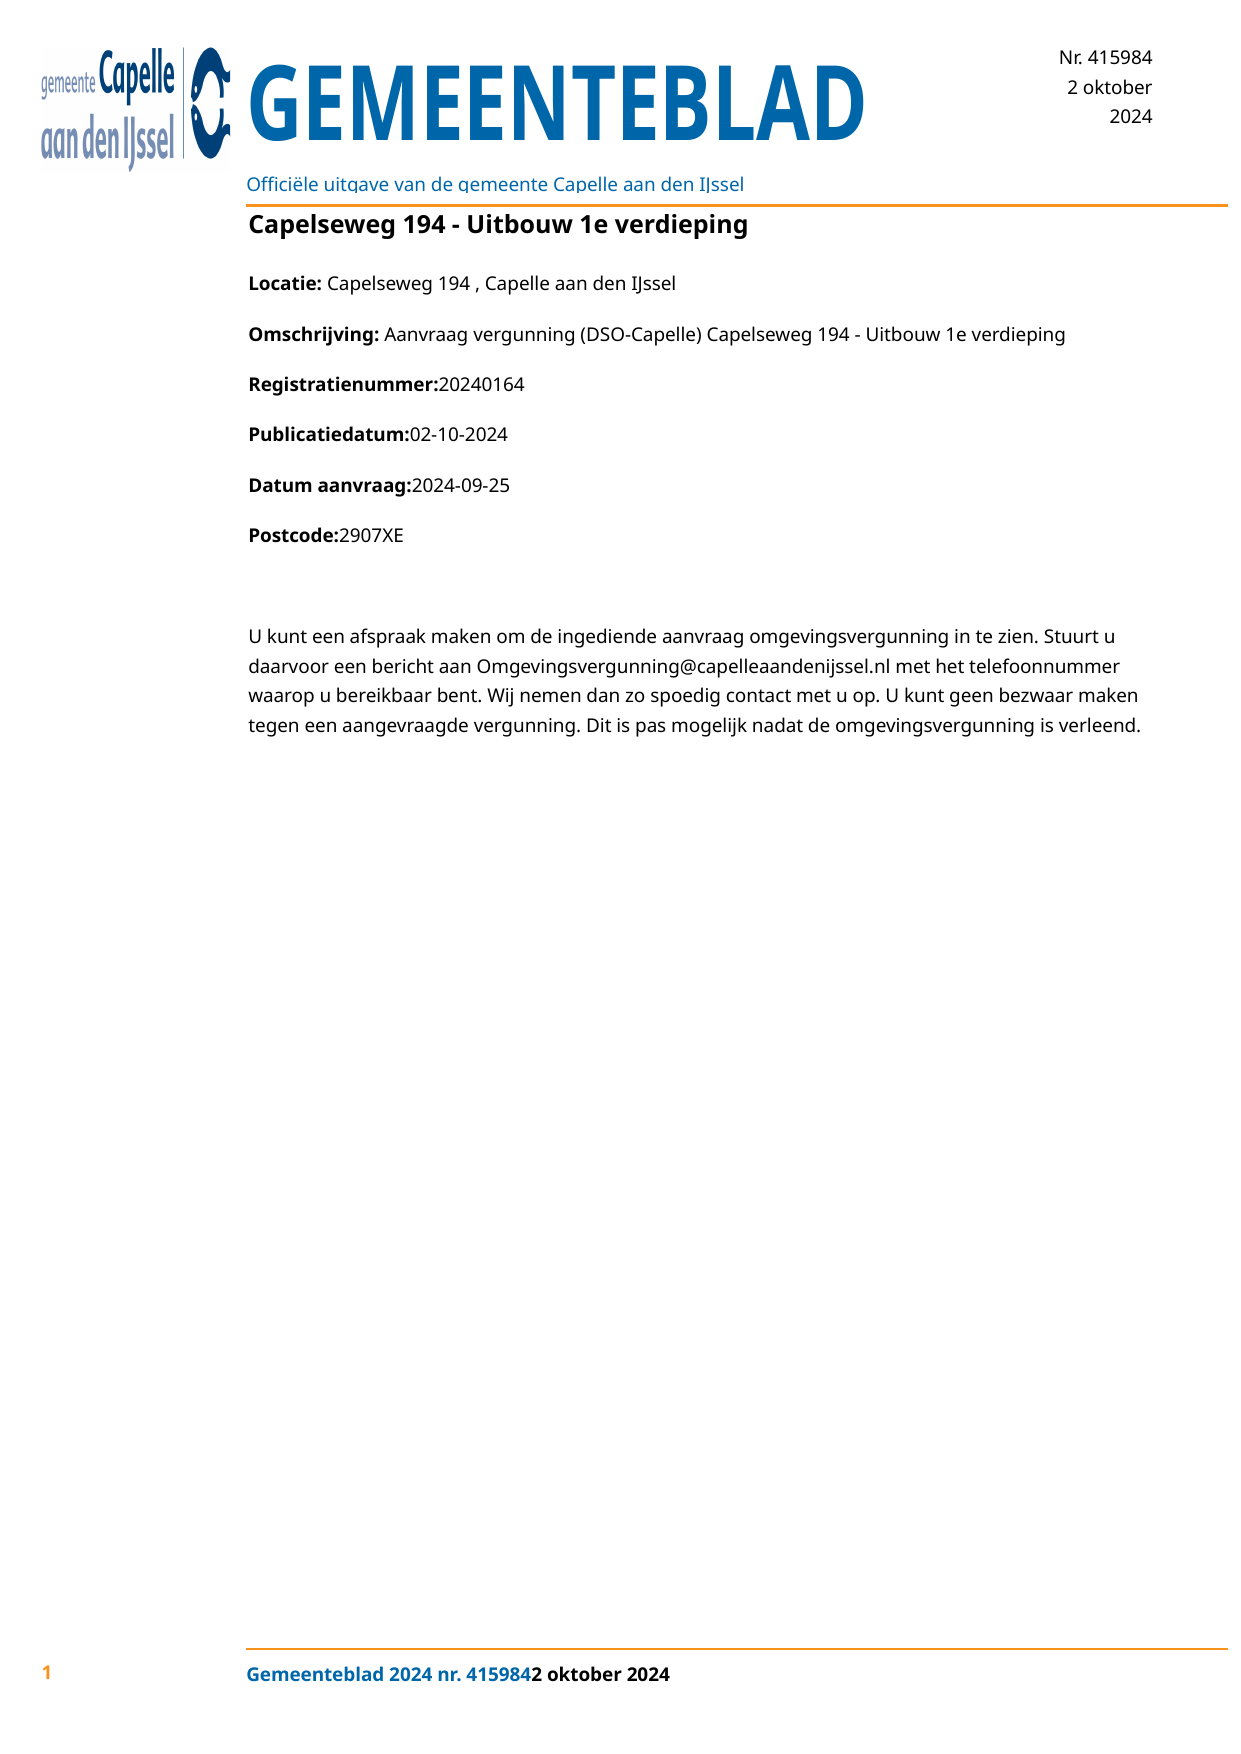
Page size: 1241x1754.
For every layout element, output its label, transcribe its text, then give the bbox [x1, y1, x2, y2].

text Registratienummer:20240164 [248, 371, 1152, 397]
text Datum aanvraag:2024-09-25 [248, 472, 1152, 498]
text Capelseweg 194 - Uitbouw 1e verdieping [248, 207, 1152, 241]
text U kunt een afspraak maken om de ingediende aanvraag omgevingsvergunning in te zien. Stuurt u daarvoor een bericht aan Omgevingsvergunning@capelleaandenijssel.nl met het telefoonnummer waarop u bereikbaar bent. Wij nemen dan zo spoedig contact met u op. U kunt geen bezwaar maken tegen een aangevraagde vergunning. Dit is pas mogelijk nadat de omgevingsvergunning is verleend. [248, 623, 1152, 738]
text Postcode:2907XE [248, 522, 1152, 548]
text Locatie: Capelseweg 194 , Capelle aan den IJssel [248, 270, 1152, 296]
picture [41, 47, 231, 172]
text Omschrijving: Aanvraag vergunning (DSO-Capelle) Capelseweg 194 - Uitbouw 1e verdieping [248, 321, 1152, 346]
text Publicatiedatum:02-10-2024 [248, 422, 1152, 447]
